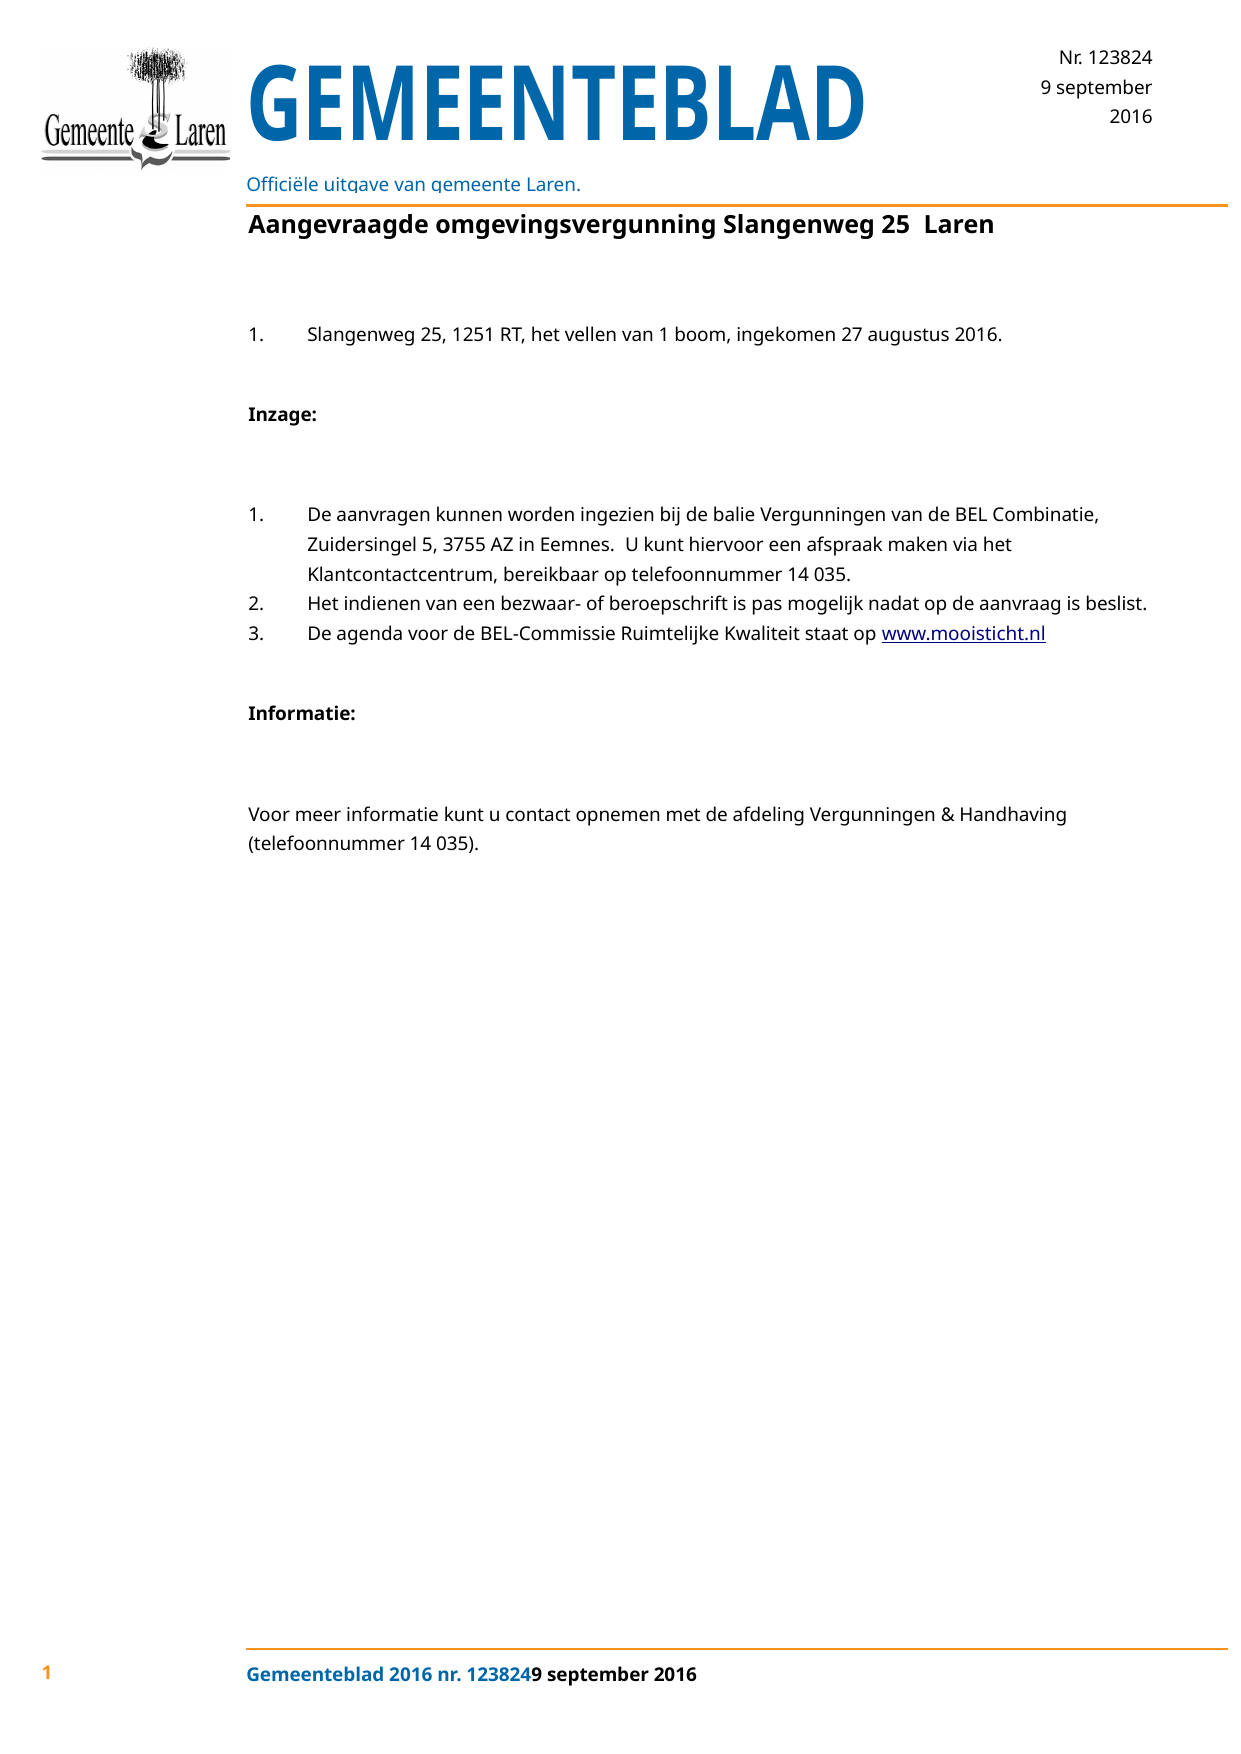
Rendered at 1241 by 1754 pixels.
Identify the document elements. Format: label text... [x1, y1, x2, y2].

list De aanvragen kunnen worden ingezien bij de balie Vergunningen van de BEL Combinatie, Zuidersingel 5, 3755 AZ in Eemnes. U kunt hiervoor een afspraak maken via het Klantcontactcentrum, bereikbaar op telefoonnummer 14 035. [248, 502, 1152, 586]
picture [41, 47, 231, 172]
text Voor meer informatie kunt u contact opnemen met de afdeling Vergunningen & Handhaving (telefoonnummer 14 035). [248, 801, 1152, 856]
list Het indienen van een bezwaar- of beroepschrift is pas mogelijk nadat op de aanvraag is beslist. [248, 590, 1152, 616]
list Slangenweg 25, 1251 RT, het vellen van 1 boom, ingekomen 27 augustus 2016. [248, 321, 1152, 346]
list De agenda voor de BEL-Commissie Ruimtelijke Kwaliteit staat op www.mooisticht.nl [248, 620, 1152, 646]
text Inzage: [248, 401, 1152, 426]
text Informatie: [248, 700, 1152, 726]
text Aangevraagde omgevingsvergunning Slangenweg 25 Laren [248, 207, 1152, 241]
